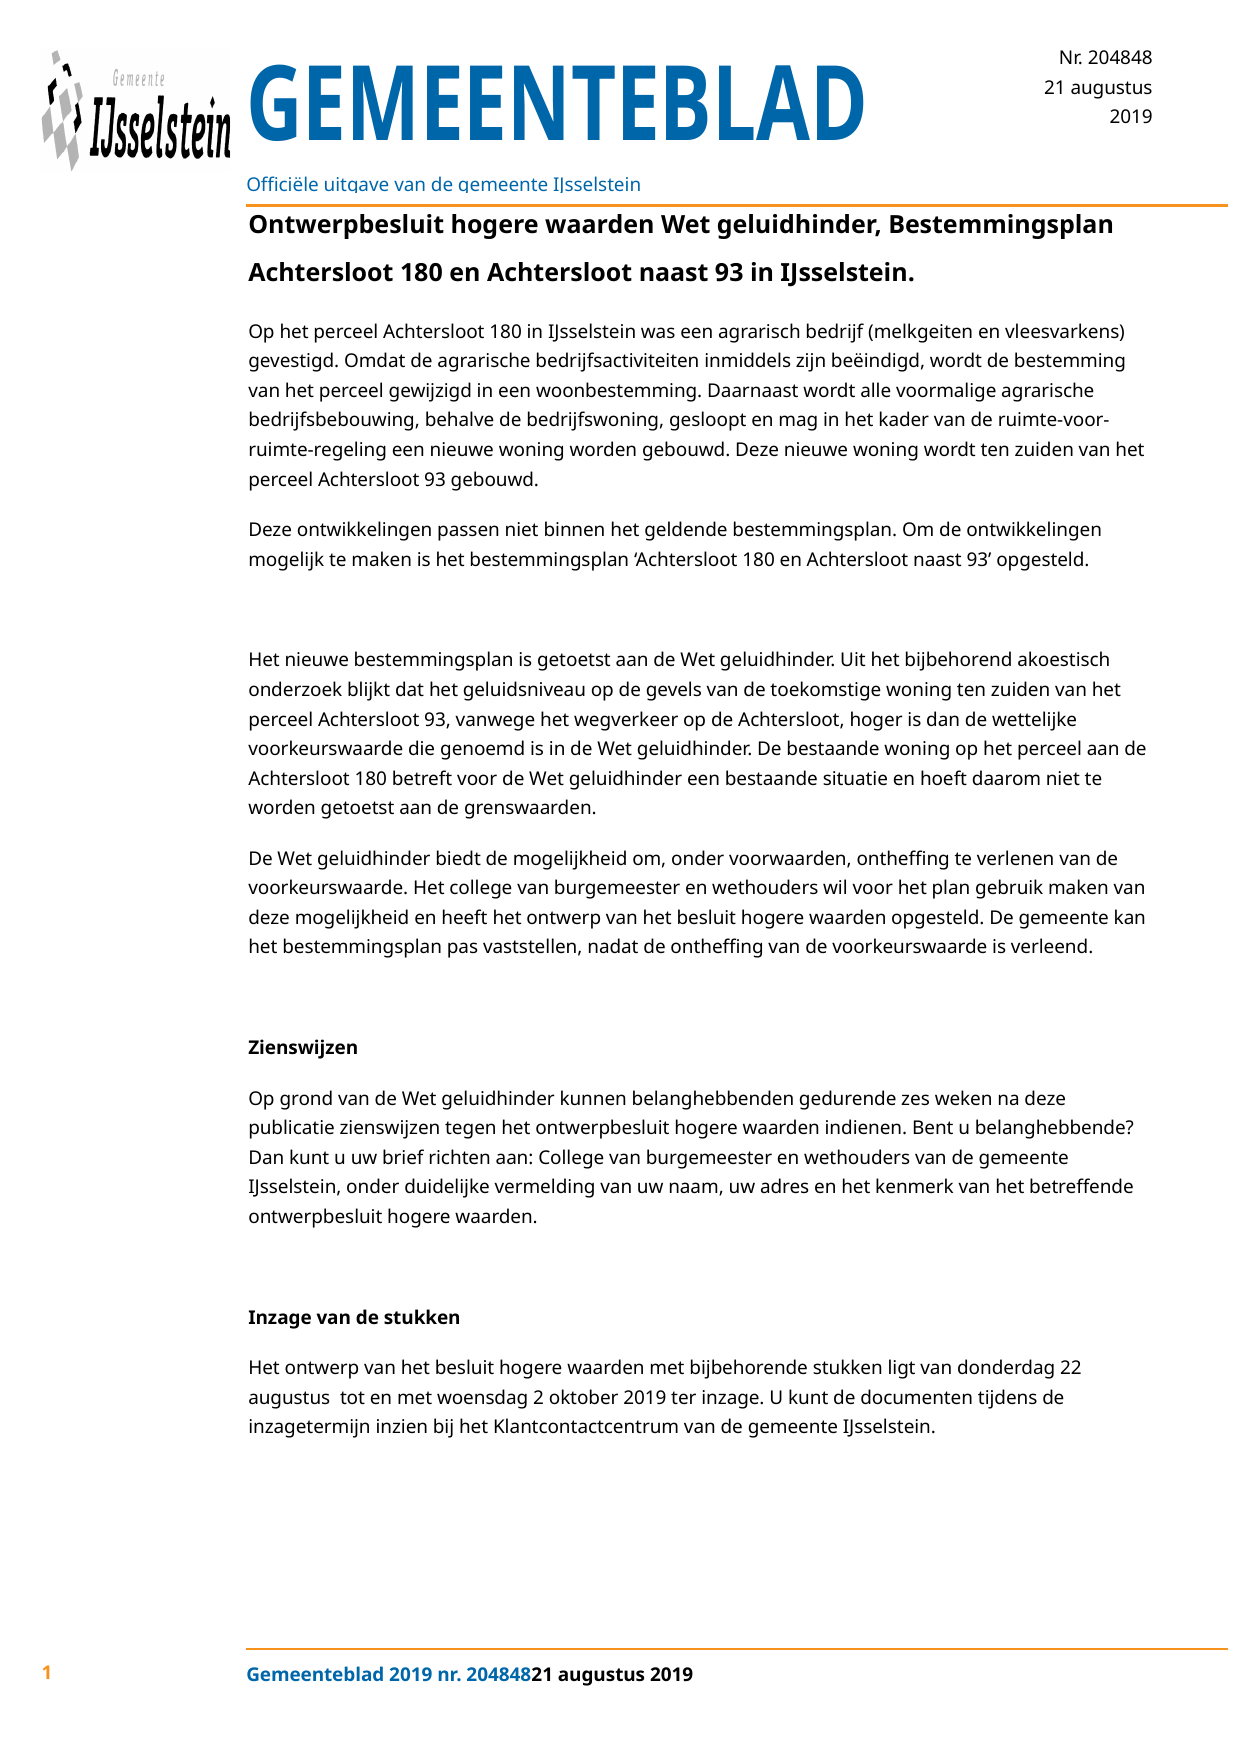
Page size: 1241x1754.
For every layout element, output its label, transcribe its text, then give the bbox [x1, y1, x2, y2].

text Het nieuwe bestemmingsplan is getoetst aan de Wet geluidhinder. Uit het bijbehorend akoestisch onderzoek blijkt dat het geluidsniveau op de gevels van de toekomstige woning ten zuiden van het perceel Achtersloot 93, vanwege het wegverkeer op de Achtersloot, hoger is dan de wettelijke voorkeurswaarde die genoemd is in de Wet geluidhinder. De bestaande woning op het perceel aan de Achtersloot 180 betreft voor de Wet geluidhinder een bestaande situatie en hoeft daarom niet te worden getoetst aan de grenswaarden. [248, 647, 1152, 820]
text Inzage van de stukken [248, 1304, 1152, 1330]
text De Wet geluidhinder biedt de mogelijkheid om, onder voorwaarden, ontheffing te verlenen van de voorkeurswaarde. Het college van burgemeester en wethouders wil voor het plan gebruik maken van deze mogelijkheid en heeft het ontwerp van het besluit hogere waarden opgesteld. De gemeente kan het bestemmingsplan pas vaststellen, nadat de ontheffing van de voorkeurswaarde is verleend. [248, 845, 1152, 959]
text Zienswijzen [248, 1034, 1152, 1060]
text Deze ontwikkelingen passen niet binnen het geldende bestemmingsplan. Om de ontwikkelingen mogelijk te maken is het bestemmingsplan ‘Achtersloot 180 en Achtersloot naast 93’ opgesteld. [248, 516, 1152, 572]
text Het ontwerp van het besluit hogere waarden met bijbehorende stukken ligt van donderdag 22 augustus tot en met woensdag 2 oktober 2019 ter inzage. U kunt de documenten tijdens de inzagetermijn inzien bij het Klantcontactcentrum van de gemeente IJsselstein. [248, 1354, 1152, 1439]
text Op het perceel Achtersloot 180 in IJsselstein was een agrarisch bedrijf (melkgeiten en vleesvarkens) gevestigd. Omdat de agrarische bedrijfsactiviteiten inmiddels zijn beëindigd, wordt de bestemming van het perceel gewijzigd in een woonbestemming. Daarnaast wordt alle voormalige agrarische bedrijfsbebouwing, behalve de bedrijfswoning, gesloopt en mag in het kader van de ruimte-voor-ruimte-regeling een nieuwe woning worden gebouwd. Deze nieuwe woning wordt ten zuiden van het perceel Achtersloot 93 gebouwd. [248, 318, 1152, 492]
text Op grond van de Wet geluidhinder kunnen belanghebbenden gedurende zes weken na deze publicatie zienswijzen tegen het ontwerpbesluit hogere waarden indienen. Bent u belanghebbende? Dan kunt u uw brief richten aan: College van burgemeester en wethouders van de gemeente IJsselstein, onder duidelijke vermelding van uw naam, uw adres en het kenmerk van het betreffende ontwerpbesluit hogere waarden. [248, 1085, 1152, 1229]
text Ontwerpbesluit hogere waarden Wet geluidhinder, Bestemmingsplan Achtersloot 180 en Achtersloot naast 93 in IJsselstein. [248, 207, 1152, 288]
picture [41, 47, 231, 172]
